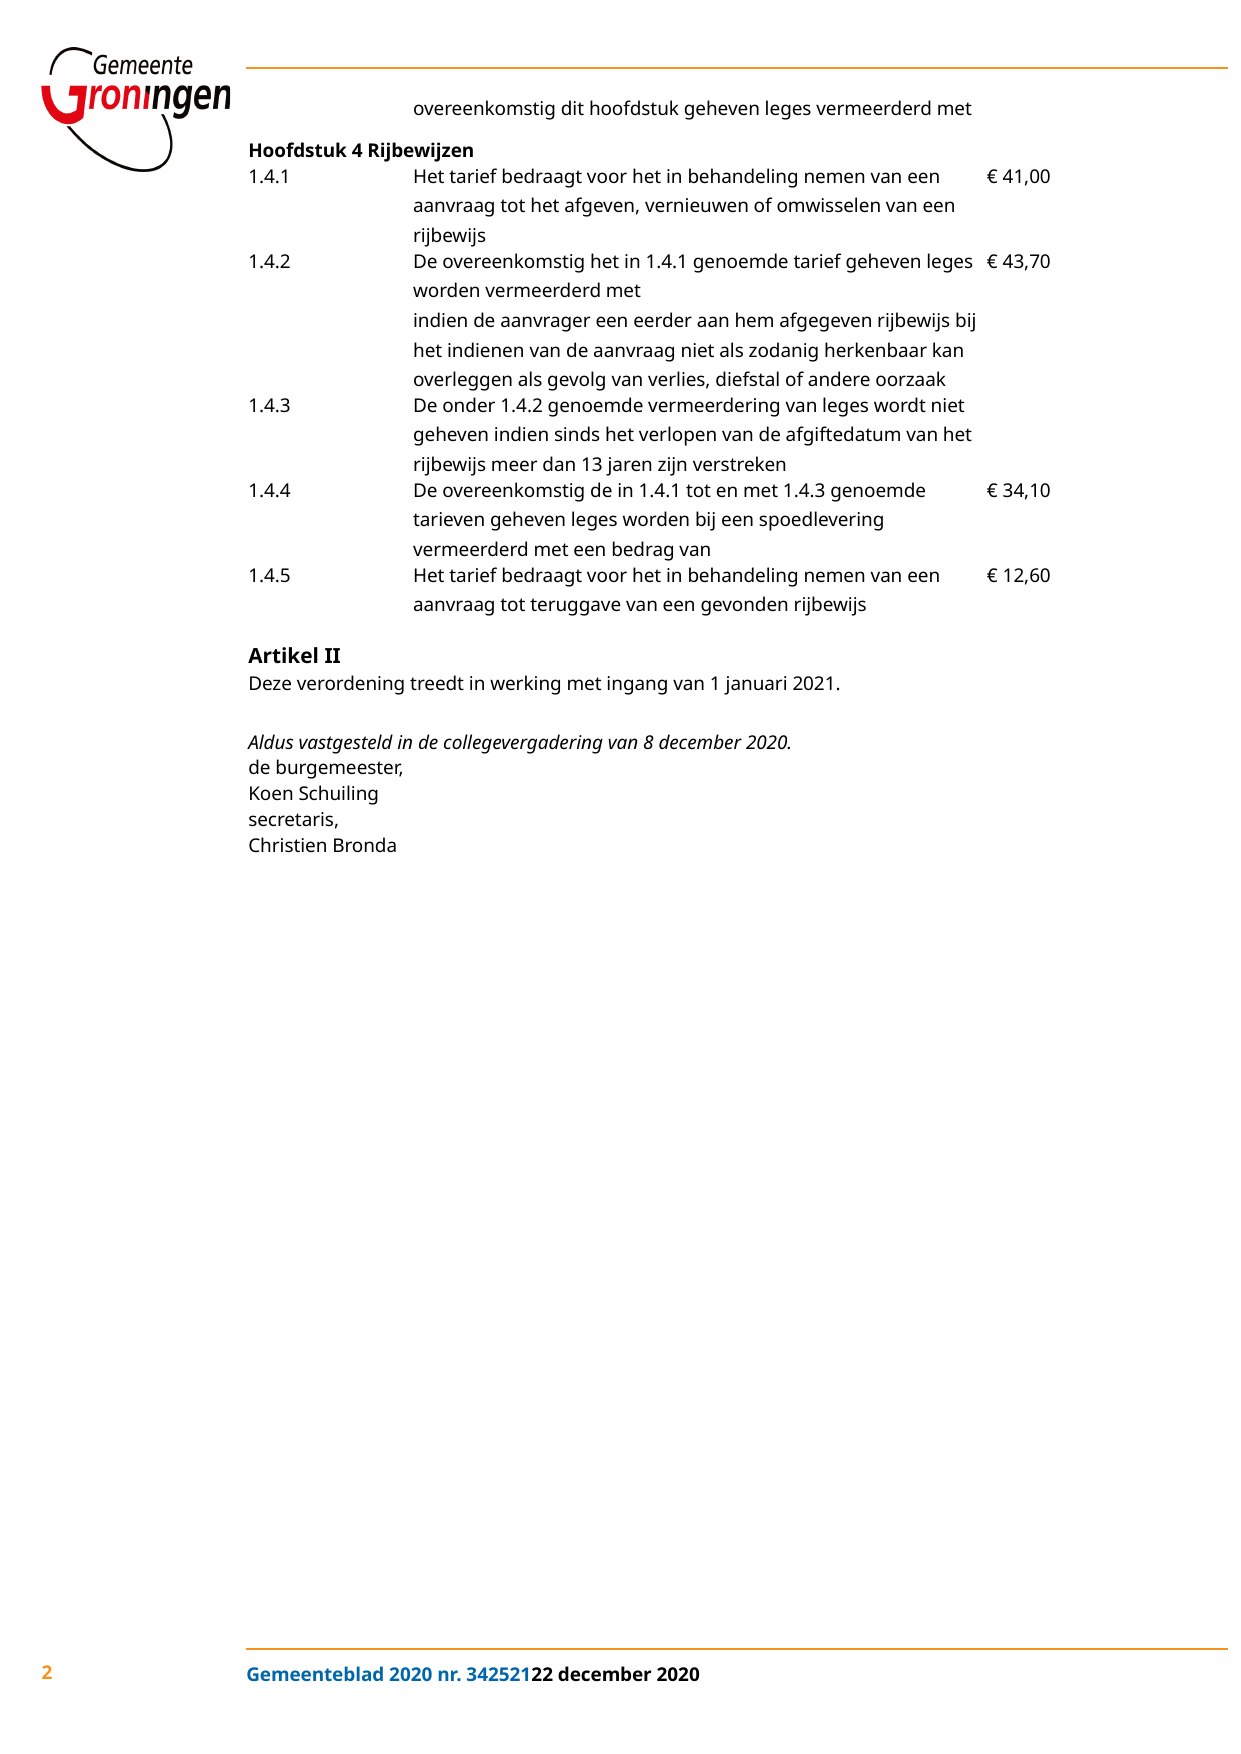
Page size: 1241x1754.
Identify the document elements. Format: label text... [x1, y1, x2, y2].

text Aldus vastgesteld in de collegevergadering van 8 december 2020. [248, 729, 1152, 754]
table_cell [248, 95, 413, 121]
table_cell overeenkomstig dit hoofdstuk geheven leges vermeerderd met [413, 95, 987, 121]
table_cell 1.4.5 [248, 562, 413, 617]
table_cell De overeenkomstig het in 1.4.1 genoemde tarief geheven leges worden vermeerderd met indien de aanvrager een eerder aan hem afgegeven rijbewijs bij het indienen van de aanvraag niet als zodanig herkenbaar kan overleggen als gevolg van verlies, diefstal of andere oorzaak [413, 248, 987, 392]
table_cell De onder 1.4.2 genoemde vermeerdering van leges wordt niet geheven indien sinds het verlopen van de afgiftedatum van het rijbewijs meer dan 13 jaren zijn verstreken [413, 392, 987, 477]
picture [41, 47, 231, 172]
text secretaris, [248, 806, 1152, 832]
text Hoofdstuk 4 Rijbewijzen [248, 137, 1152, 163]
table_cell € 43,70 [987, 248, 1152, 392]
table_header € 41,00 [987, 163, 1152, 248]
table_cell 1.4.3 [248, 392, 413, 477]
text Artikel II [248, 641, 1152, 670]
text de burgemeester, [248, 754, 1152, 780]
text Deze verordening treedt in werking met ingang van 1 januari 2021. [248, 670, 1152, 695]
table_header 1.4.1 [248, 163, 413, 248]
table_cell € 34,10 [987, 477, 1152, 562]
text Koen Schuiling [248, 780, 1152, 806]
table_cell [987, 95, 1152, 121]
table_cell Het tarief bedraagt voor het in behandeling nemen van een aanvraag tot teruggave van een gevonden rijbewijs [413, 562, 987, 617]
table_cell [987, 392, 1152, 477]
table_cell 1.4.2 [248, 248, 413, 392]
table_cell € 12,60 [987, 562, 1152, 617]
text Christien Bronda [248, 832, 1152, 857]
table_cell 1.4.4 [248, 477, 413, 562]
table_header Het tarief bedraagt voor het in behandeling nemen van een aanvraag tot het afgeven, vernieuwen of omwisselen van een rijbewijs [413, 163, 987, 248]
table_cell De overeenkomstig de in 1.4.1 tot en met 1.4.3 genoemde tarieven geheven leges worden bij een spoedlevering vermeerderd met een bedrag van [413, 477, 987, 562]
